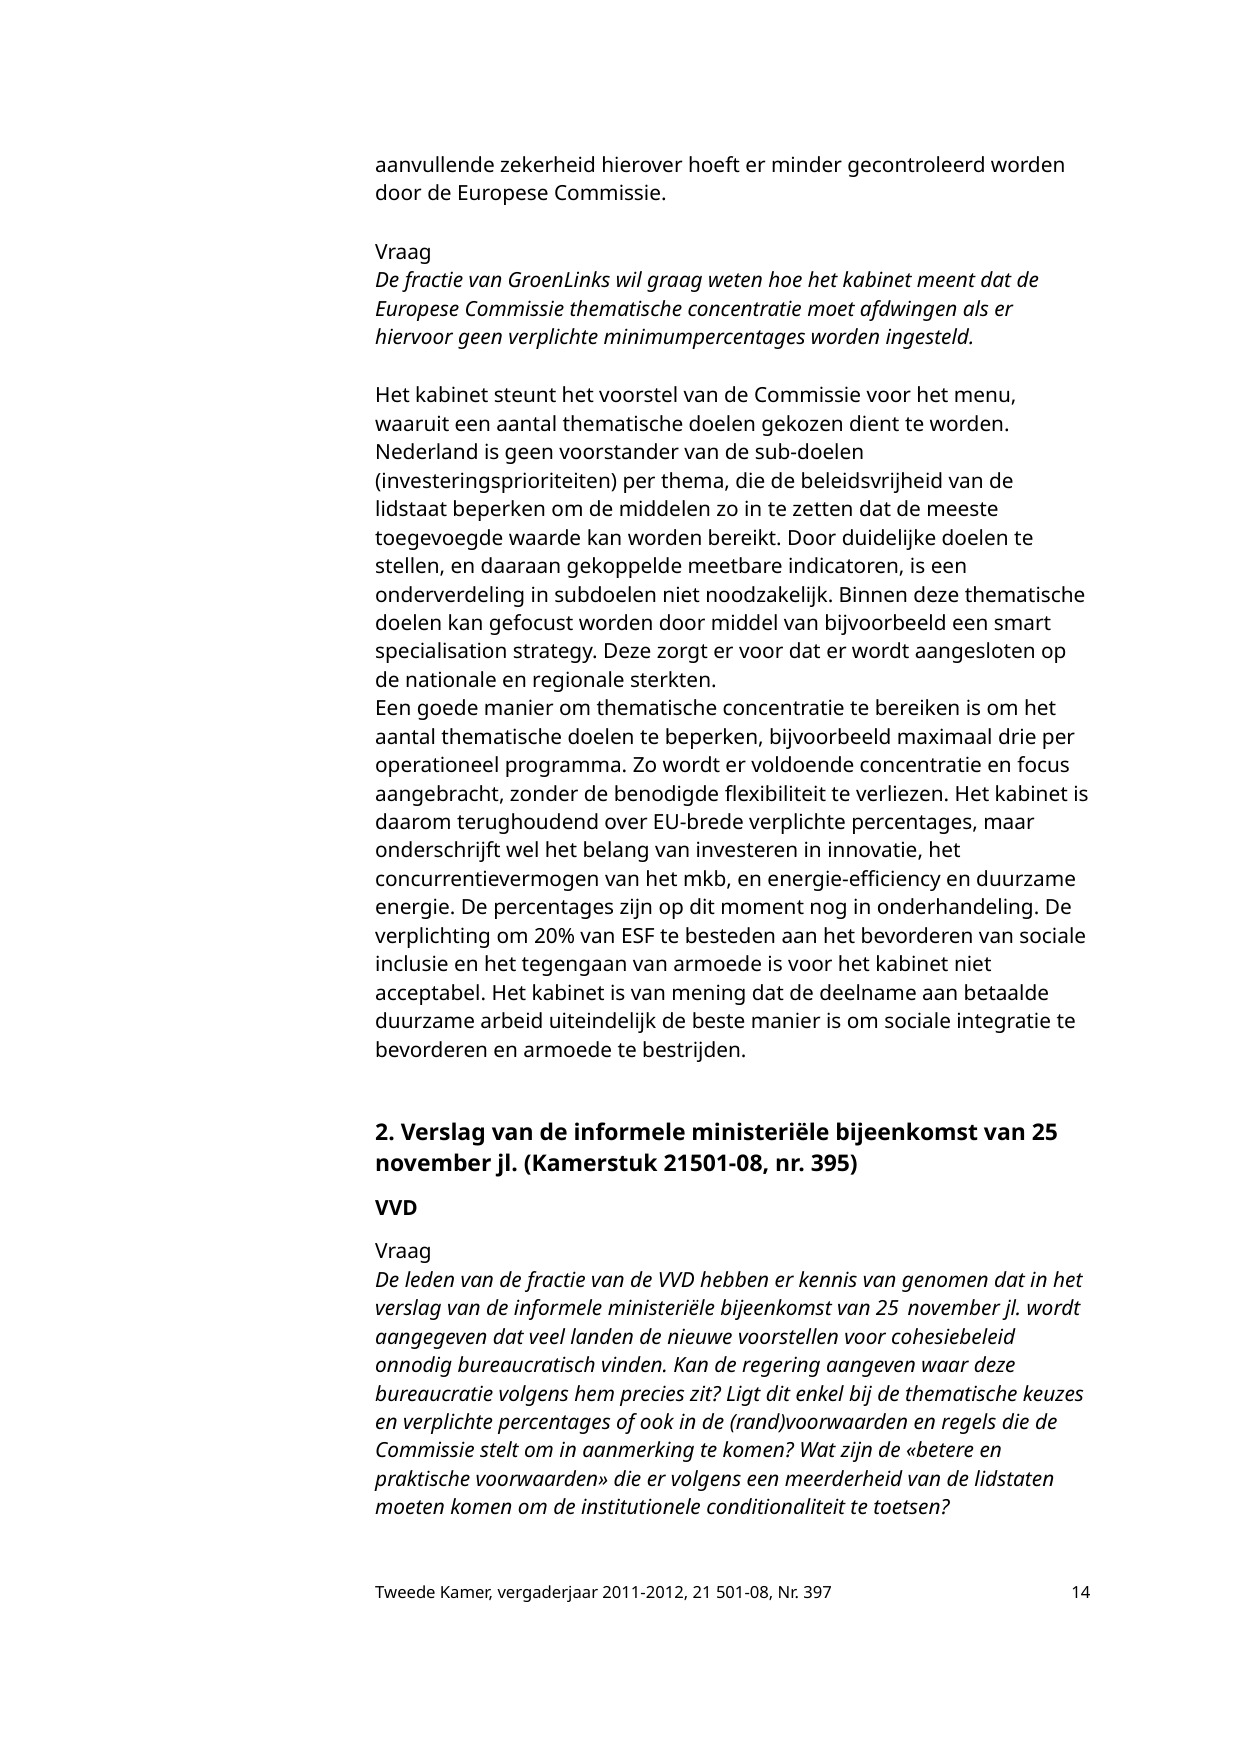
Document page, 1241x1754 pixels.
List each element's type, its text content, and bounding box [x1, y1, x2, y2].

text Het kabinet steunt het voorstel van de Commissie voor het menu, waaruit een aantal thematische doelen gekozen dient te worden. Nederland is geen voorstander van de sub-doelen (investeringsprioriteiten) per thema, die de beleidsvrijheid van de lidstaat beperken om de middelen zo in te zetten dat de meeste toegevoegde waarde kan worden bereikt. Door duidelijke doelen te stellen, en daaraan gekoppelde meetbare indicatoren, is een onderverdeling in subdoelen niet noodzakelijk. Binnen deze thematische doelen kan gefocust worden door middel van bijvoorbeeld een smart specialisation strategy. Deze zorgt er voor dat er wordt aangesloten op de nationale en regionale sterkten. [375, 381, 1090, 693]
text Vraag [375, 1237, 1090, 1265]
subtitle 2. Verslag van de informele ministeriële bijeenkomst van 25 november jl. (Kamerstuk 21501-08, nr. 395) [375, 1116, 1090, 1178]
text Een goede manier om thematische concentratie te bereiken is om het aantal thematische doelen te beperken, bijvoorbeeld maximaal drie per operationeel programma. Zo wordt er voldoende concentratie en focus aangebracht, zonder de benodigde flexibiliteit te verliezen. Het kabinet is daarom terughoudend over EU-brede verplichte percentages, maar onderschrijft wel het belang van investeren in innovatie, het concurrentievermogen van het mkb, en energie-efficiency en duurzame energie. De percentages zijn op dit moment nog in onderhandeling. De verplichting om 20% van ESF te besteden aan het bevorderen van sociale inclusie en het tegengaan van armoede is voor het kabinet niet acceptabel. Het kabinet is van mening dat de deelname aan betaalde duurzame arbeid uiteindelijk de beste manier is om sociale integratie te bevorderen en armoede te bestrijden. [375, 693, 1090, 1063]
text VVD [375, 1193, 1090, 1222]
text Vraag [375, 237, 1090, 265]
text De leden van de fractie van de VVD hebben er kennis van genomen dat in het verslag van de informele ministeriële bijeenkomst van 25 november jl. wordt aangegeven dat veel landen de nieuwe voorstellen voor cohesiebeleid onnodig bureaucratisch vinden. Kan de regering aangeven waar deze bureaucratie volgens hem precies zit? Ligt dit enkel bij de thematische keuzes en verplichte percentages of ook in de (rand)voorwaarden en regels die de Commissie stelt om in aanmerking te komen? Wat zijn de «betere en praktische voorwaarden» die er volgens een meerderheid van de lidstaten moeten komen om de institutionele conditionaliteit te toetsen? [375, 1265, 1090, 1521]
text aanvullende zekerheid hierover hoeft er minder gecontroleerd worden door de Europese Commissie. [375, 150, 1090, 207]
text De fractie van GroenLinks wil graag weten hoe het kabinet meent dat de Europese Commissie thematische concentratie moet afdwingen als er hiervoor geen verplichte minimumpercentages worden ingesteld. [375, 265, 1090, 351]
